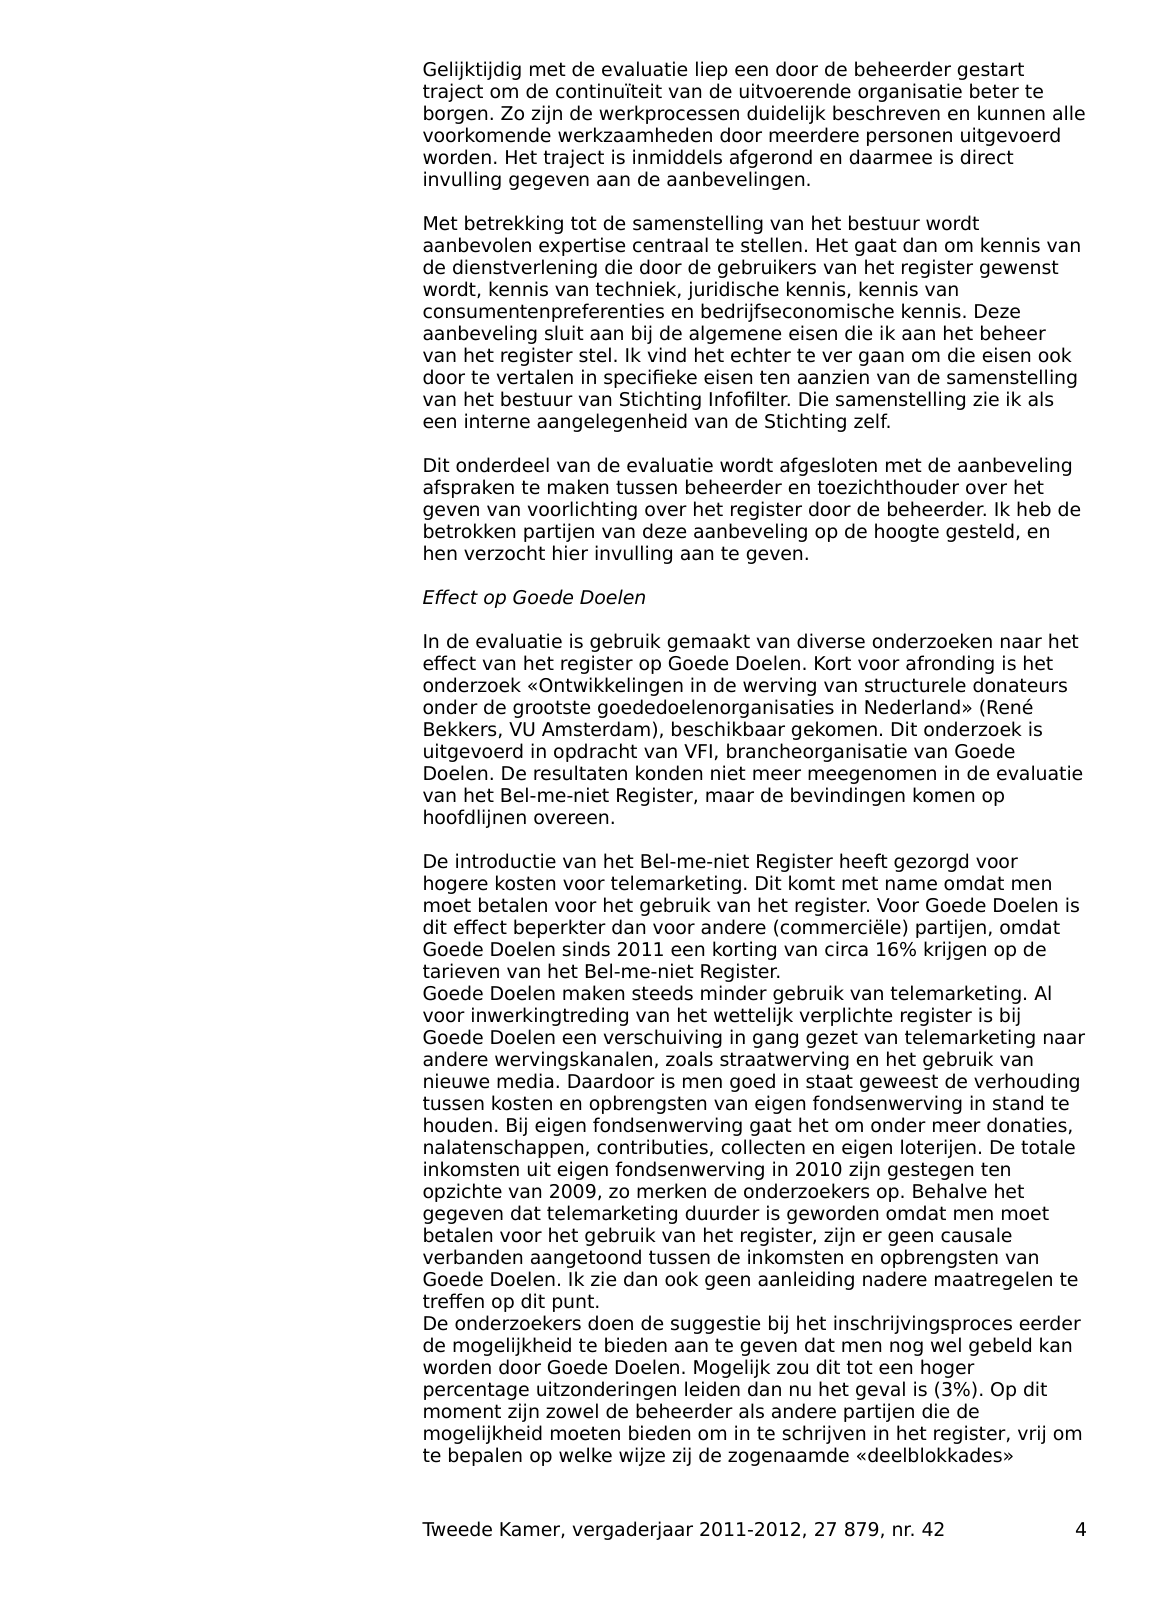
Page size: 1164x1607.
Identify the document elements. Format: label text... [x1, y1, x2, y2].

text In de evaluatie is gebruik gemaakt van diverse onderzoeken naar het effect van het register op Goede Doelen. Kort voor afronding is het onderzoek «Ontwikkelingen in de werving van structurele donateurs onder de grootste goededoelenorganisaties in Nederland» (René Bekkers, VU Amsterdam), beschikbaar gekomen. Dit onderzoek is uitgevoerd in opdracht van VFI, brancheorganisatie van Goede Doelen. De resultaten konden niet meer meegenomen in de evaluatie van het Bel-me-niet Register, maar de bevindingen komen op hoofdlijnen overeen. [422, 631, 1087, 829]
text Met betrekking tot de samenstelling van het bestuur wordt aanbevolen expertise centraal te stellen. Het gaat dan om kennis van de dienstverlening die door de gebruikers van het register gewenst wordt, kennis van techniek, juridische kennis, kennis van consumentenpreferenties en bedrijfseconomische kennis. Deze aanbeveling sluit aan bij de algemene eisen die ik aan het beheer van het register stel. Ik vind het echter te ver gaan om die eisen ook door te vertalen in specifieke eisen ten aanzien van de samenstelling van het bestuur van Stichting Infofilter. Die samenstelling zie ik als een interne aangelegenheid van de Stichting zelf. [422, 213, 1087, 433]
text Goede Doelen maken steeds minder gebruik van telemarketing. Al voor inwerkingtreding van het wettelijk verplichte register is bij Goede Doelen een verschuiving in gang gezet van telemarketing naar andere wervingskanalen, zoals straatwerving en het gebruik van nieuwe media. Daardoor is men goed in staat geweest de verhouding tussen kosten en opbrengsten van eigen fondsenwerving in stand te houden. Bij eigen fondsenwerving gaat het om onder meer donaties, nalatenschappen, contributies, collecten en eigen loterijen. De totale inkomsten uit eigen fondsenwerving in 2010 zijn gestegen ten opzichte van 2009, zo merken de onderzoekers op. Behalve het gegeven dat telemarketing duurder is geworden omdat men moet betalen voor het gebruik van het register, zijn er geen causale verbanden aangetoond tussen de inkomsten en opbrengsten van Goede Doelen. Ik zie dan ook geen aanleiding nadere maatregelen te treffen op dit punt. [422, 983, 1087, 1313]
text Dit onderdeel van de evaluatie wordt afgesloten met de aanbeveling afspraken te maken tussen beheerder en toezichthouder over het geven van voorlichting over het register door de beheerder. Ik heb de betrokken partijen van deze aanbeveling op de hoogte gesteld, en hen verzocht hier invulling aan te geven. [422, 455, 1087, 565]
subtitle Effect op Goede Doelen [422, 587, 1087, 609]
text Gelijktijdig met de evaluatie liep een door de beheerder gestart traject om de continuïteit van de uitvoerende organisatie beter te borgen. Zo zijn de werkprocessen duidelijk beschreven en kunnen alle voorkomende werkzaamheden door meerdere personen uitgevoerd worden. Het traject is inmiddels afgerond en daarmee is direct invulling gegeven aan de aanbevelingen. [422, 59, 1087, 191]
text De onderzoekers doen de suggestie bij het inschrijvingsproces eerder de mogelijkheid te bieden aan te geven dat men nog wel gebeld kan worden door Goede Doelen. Mogelijk zou dit tot een hoger percentage uitzonderingen leiden dan nu het geval is (3%). Op dit moment zijn zowel de beheerder als andere partijen die de mogelijkheid moeten bieden om in te schrijven in het register, vrij om te bepalen op welke wijze zij de zogenaamde «deelblokkades» [422, 1313, 1087, 1467]
text De introductie van het Bel-me-niet Register heeft gezorgd voor hogere kosten voor telemarketing. Dit komt met name omdat men moet betalen voor het gebruik van het register. Voor Goede Doelen is dit effect beperkter dan voor andere (commerciële) partijen, omdat Goede Doelen sinds 2011 een korting van circa 16% krijgen op de tarieven van het Bel-me-niet Register. [422, 851, 1087, 983]
